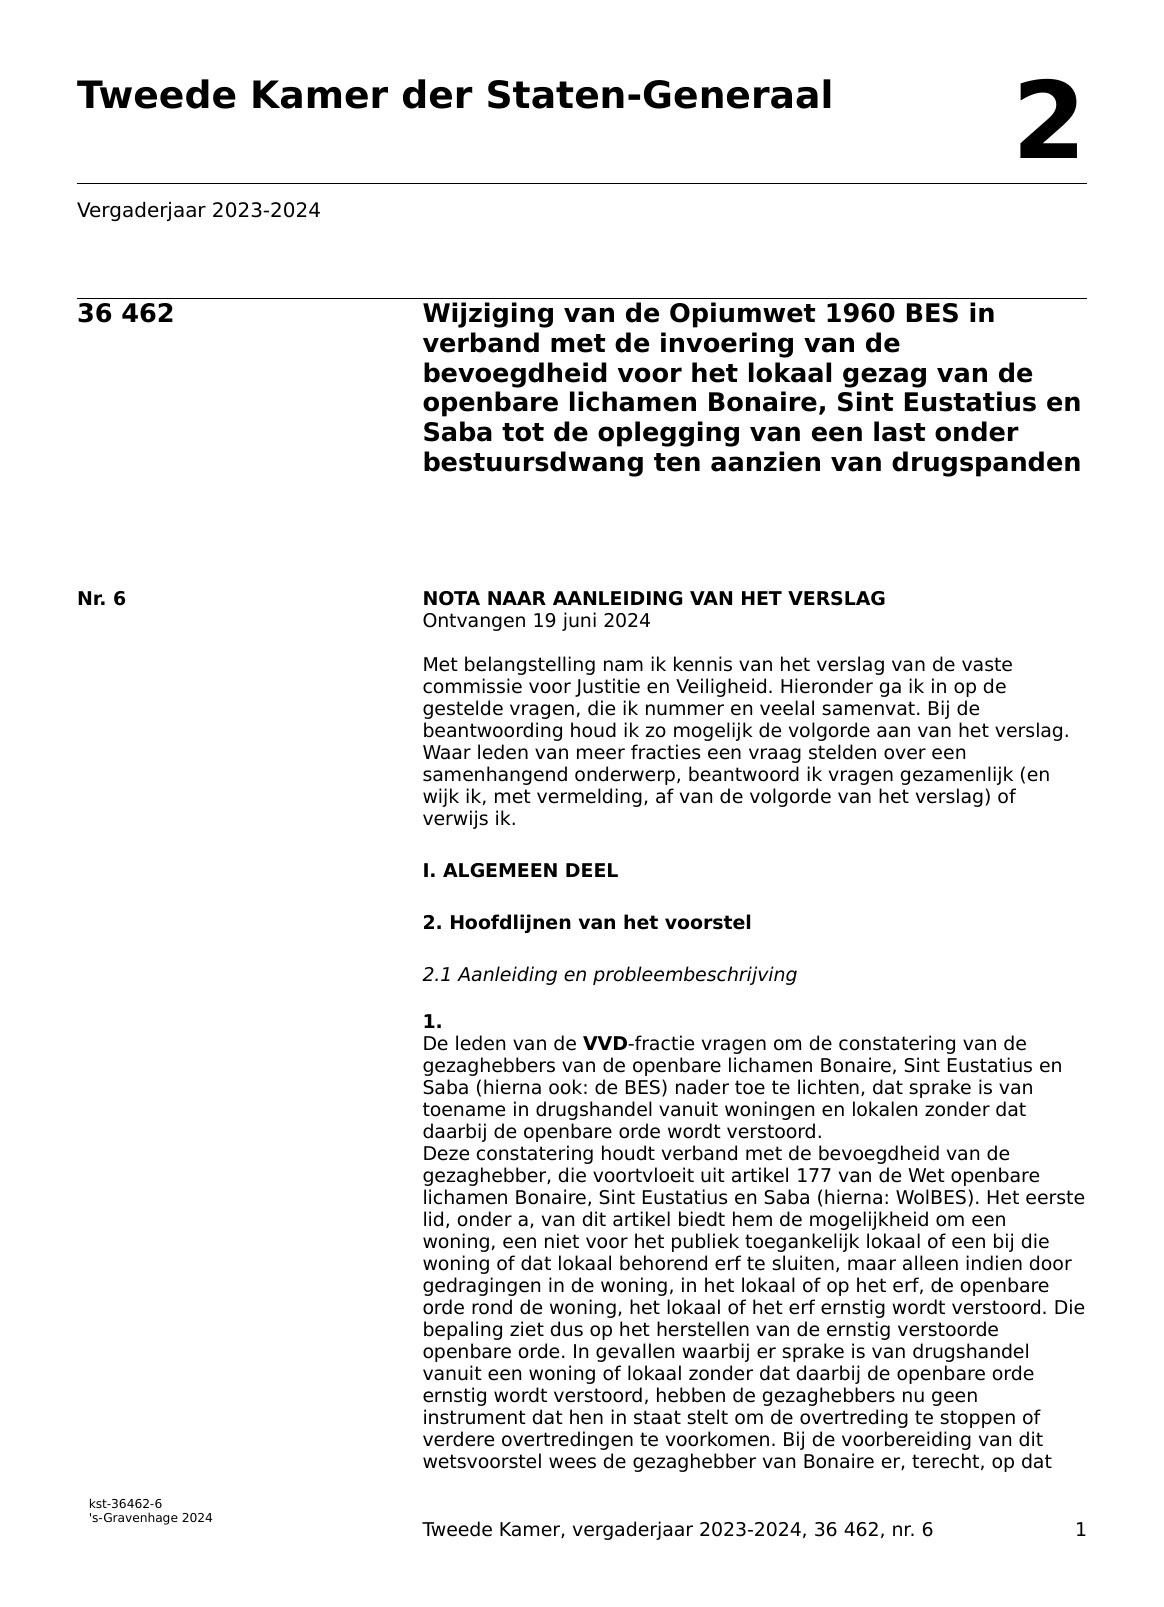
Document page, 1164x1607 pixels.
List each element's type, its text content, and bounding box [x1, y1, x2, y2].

table_header Tweede Kamer der Staten-Generaal [77, 59, 886, 183]
text Met belangstelling nam ik kennis van het verslag van de vaste commissie voor Justitie en Veiligheid. Hieronder ga ik in op de gestelde vragen, die ik nummer en veelal samenvat. Bij de beantwoording houd ik zo mogelijk de volgorde aan van het verslag. Waar leden van meer fracties een vraag stelden over een samenhangend onderwerp, beantwoord ik vragen gezamenlijk (en wijk ik, met vermelding, af van de volgorde van het verslag) of verwijs ik. [422, 654, 1087, 830]
text kst-36462-6 [88, 1497, 323, 1511]
table_cell Vergaderjaar 2023-2024 [77, 184, 1087, 298]
subtitle 2.1 Aanleiding en probleembeschrijving [422, 964, 1087, 986]
subtitle 36 462 Wijziging van de Opiumwet 1960 BES in verband met de invoering van de bevoegdheid voor het lokaal gezag van de openbare lichamen Bonaire, Sint Eustatius en Saba tot de oplegging van een last onder bestuursdwang ten aanzien van drugspanden [77, 299, 1087, 477]
subtitle I. ALGEMEEN DEEL [422, 860, 1087, 882]
text 's-Gravenhage 2024 [88, 1511, 323, 1525]
subtitle Nr. 6 NOTA NAAR AANLEIDING VAN HET VERSLAG [77, 588, 1087, 610]
text Ontvangen 19 juni 2024 [422, 610, 1087, 632]
subtitle 2. Hoofdlijnen van het voorstel [422, 912, 1087, 934]
text 1. [422, 1011, 1087, 1033]
text De leden van de VVD-fractie vragen om de constatering van de gezaghebbers van de openbare lichamen Bonaire, Sint Eustatius en Saba (hierna ook: de BES) nader toe te lichten, dat sprake is van toename in drugshandel vanuit woningen en lokalen zonder dat daarbij de openbare orde wordt verstoord. [422, 1033, 1087, 1143]
text Deze constatering houdt verband met de bevoegdheid van de gezaghebber, die voortvloeit uit artikel 177 van de Wet openbare lichamen Bonaire, Sint Eustatius en Saba (hierna: WolBES). Het eerste lid, onder a, van dit artikel biedt hem de mogelijkheid om een woning, een niet voor het publiek toegankelijk lokaal of een bij die woning of dat lokaal behorend erf te sluiten, maar alleen indien door gedragingen in de woning, in het lokaal of op het erf, de openbare orde rond de woning, het lokaal of het erf ernstig wordt verstoord. Die bepaling ziet dus op het herstellen van de ernstig verstoorde openbare orde. In gevallen waarbij er sprake is van drugshandel vanuit een woning of lokaal zonder dat daarbij de openbare orde ernstig wordt verstoord, hebben de gezaghebbers nu geen instrument dat hen in staat stelt om de overtreding te stoppen of verdere overtredingen te voorkomen. Bij de voorbereiding van dit wetsvoorstel wees de gezaghebber van Bonaire er, terecht, op dat [422, 1143, 1087, 1473]
table_header 2 [886, 59, 1087, 183]
